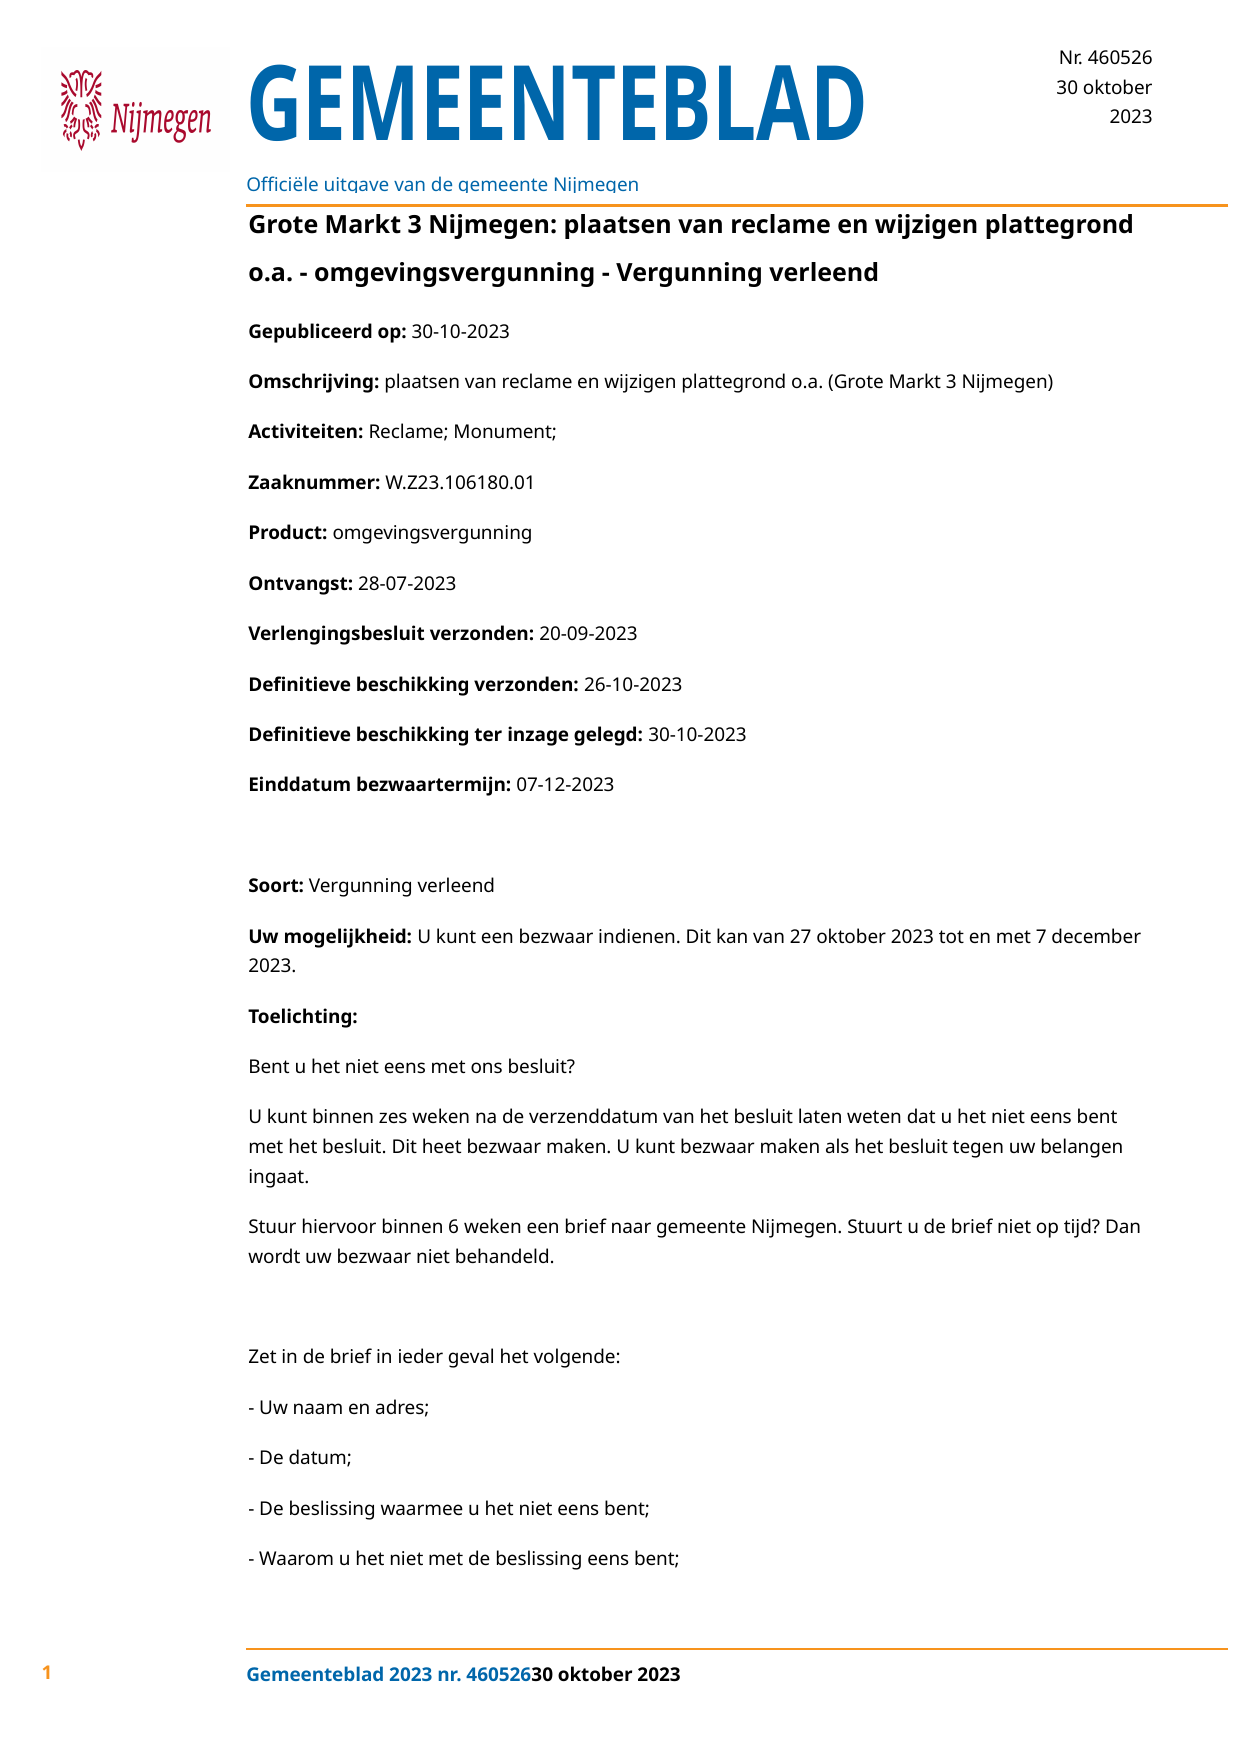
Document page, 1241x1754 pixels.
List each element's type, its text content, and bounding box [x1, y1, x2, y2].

text Definitieve beschikking verzonden: 26-10-2023 [248, 671, 1152, 697]
text Ontvangst: 28-07-2023 [248, 570, 1152, 596]
picture [41, 47, 231, 172]
text Zaaknummer: W.Z23.106180.01 [248, 469, 1152, 495]
text Verlengingsbesluit verzonden: 20-09-2023 [248, 620, 1152, 646]
text Einddatum bezwaartermijn: 07-12-2023 [248, 772, 1152, 797]
text Gepubliceerd op: 30-10-2023 [248, 318, 1152, 344]
text Product: omgevingsvergunning [248, 519, 1152, 545]
text Bent u het niet eens met ons besluit? [248, 1053, 1152, 1079]
text - De datum; [248, 1444, 1152, 1470]
text - Waarom u het niet met de beslissing eens bent; [248, 1545, 1152, 1571]
text Zet in de brief in ieder geval het volgende: [248, 1344, 1152, 1369]
text Uw mogelijkheid: U kunt een bezwaar indienen. Dit kan van 27 oktober 2023 tot en met 7 december 2023. [248, 923, 1152, 978]
text Activiteiten: Reclame; Monument; [248, 419, 1152, 444]
text - De beslissing waarmee u het niet eens bent; [248, 1495, 1152, 1521]
text Omschrijving: plaatsen van reclame en wijzigen plattegrond o.a. (Grote Markt 3 Nijmegen) [248, 368, 1152, 394]
text U kunt binnen zes weken na de verzenddatum van het besluit laten weten dat u het niet eens bent met het besluit. Dit heet bezwaar maken. U kunt bezwaar maken als het besluit tegen uw belangen ingaat. [248, 1104, 1152, 1189]
text Toelichting: [248, 1003, 1152, 1029]
text Soort: Vergunning verleend [248, 872, 1152, 898]
text Definitieve beschikking ter inzage gelegd: 30-10-2023 [248, 721, 1152, 747]
text Stuur hiervoor binnen 6 weken een brief naar gemeente Nijmegen. Stuurt u de brief niet op tijd? Dan wordt uw bezwaar niet behandeld. [248, 1213, 1152, 1269]
text Grote Markt 3 Nijmegen: plaatsen van reclame en wijzigen plattegrond o.a. - omgevingsvergunning - Vergunning verleend [248, 207, 1152, 288]
text - Uw naam en adres; [248, 1394, 1152, 1420]
